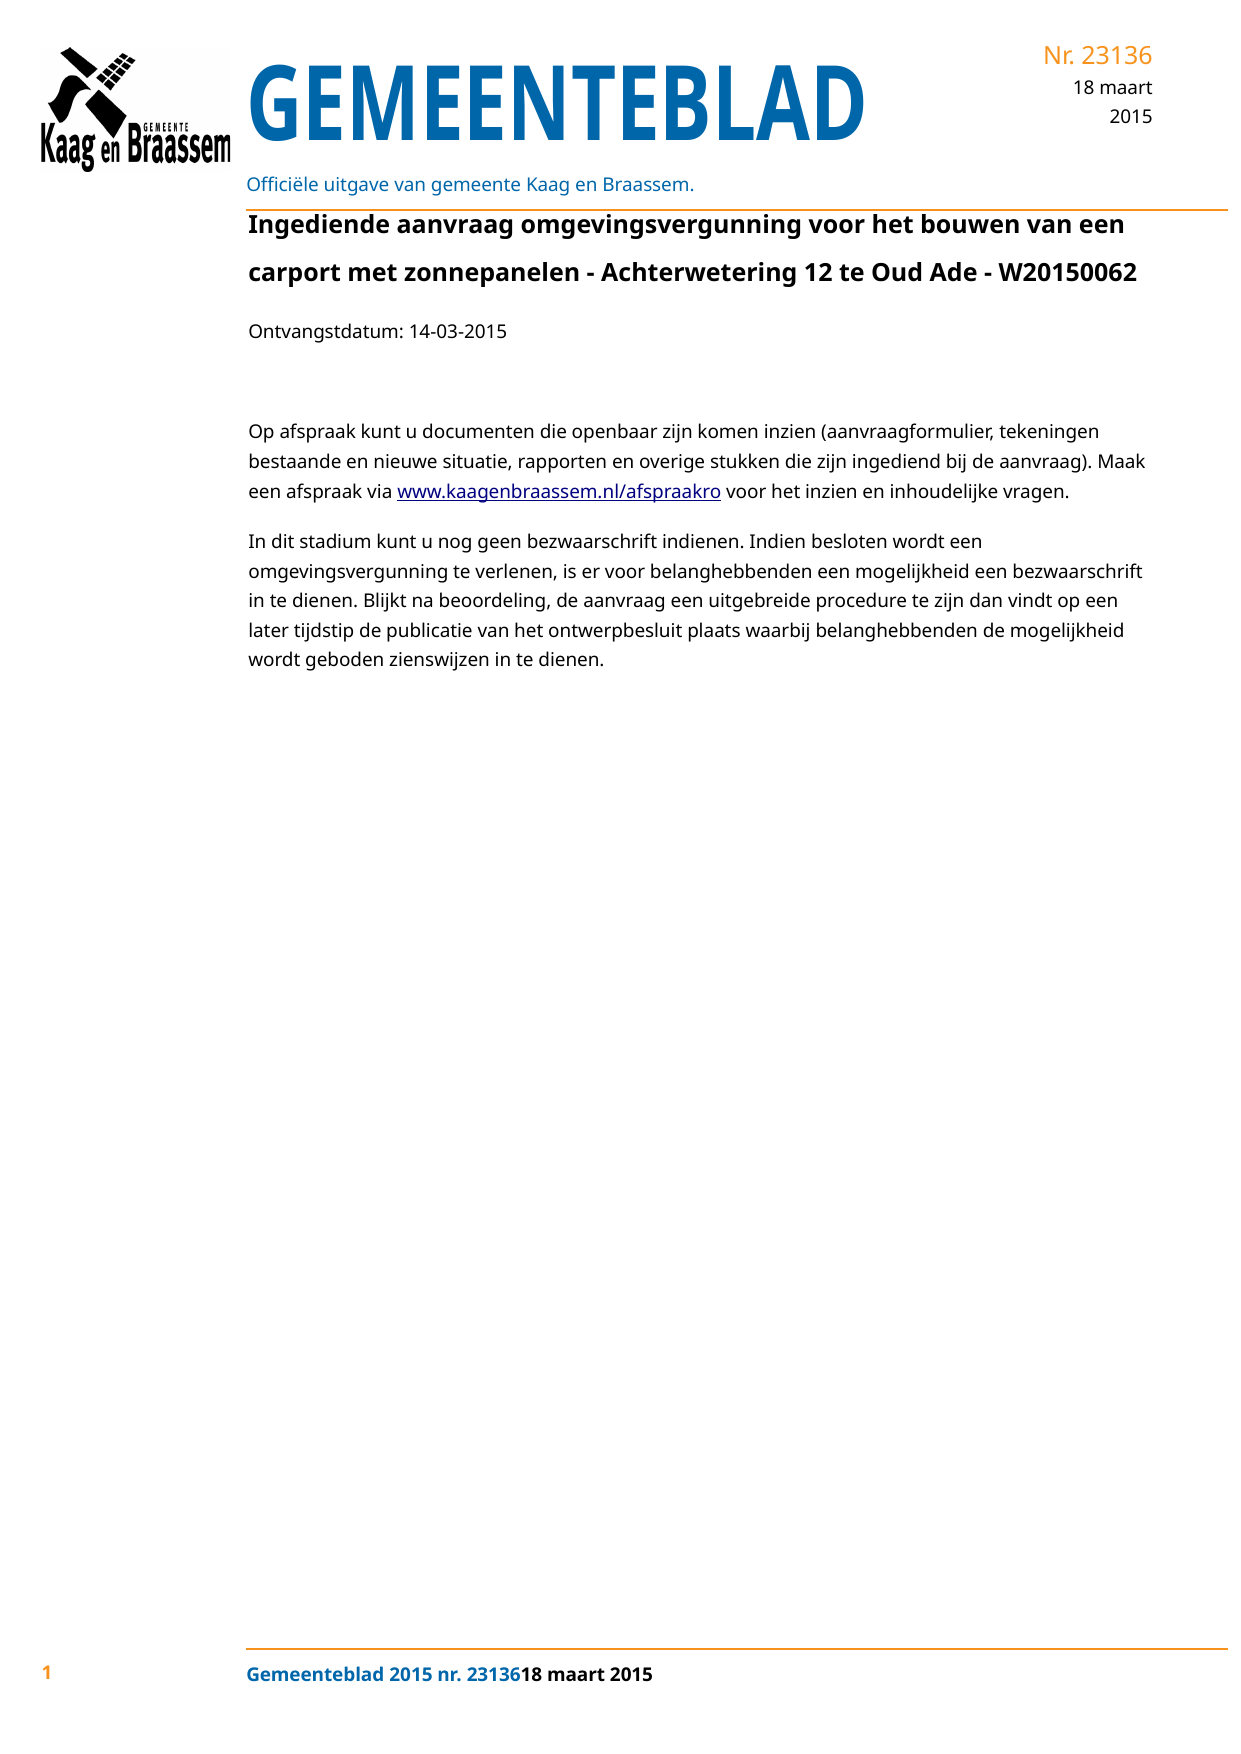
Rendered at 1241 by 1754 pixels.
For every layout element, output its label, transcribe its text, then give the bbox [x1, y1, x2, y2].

text Ontvangstdatum: 14-03-2015 [248, 318, 1152, 344]
picture [41, 47, 231, 172]
text Op afspraak kunt u documenten die openbaar zijn komen inzien (aanvraagformulier, tekeningen bestaande en nieuwe situatie, rapporten en overige stukken die zijn ingediend bij de aanvraag). Maak een afspraak via www.kaagenbraassem.nl/afspraakro voor het inzien en inhoudelijke vragen. [248, 419, 1152, 504]
text Ingediende aanvraag omgevingsvergunning voor het bouwen van een carport met zonnepanelen - Achterwetering 12 te Oud Ade - W20150062 [248, 211, 1152, 288]
text In dit stadium kunt u nog geen bezwaarschrift indienen. Indien besloten wordt een omgevingsvergunning te verlenen, is er voor belanghebbenden een mogelijkheid een bezwaarschrift in te dienen. Blijkt na beoordeling, de aanvraag een uitgebreide procedure te zijn dan vindt op een later tijdstip de publicatie van het ontwerpbesluit plaats waarbij belanghebbenden de mogelijkheid wordt geboden zienswijzen in te dienen. [248, 528, 1152, 672]
